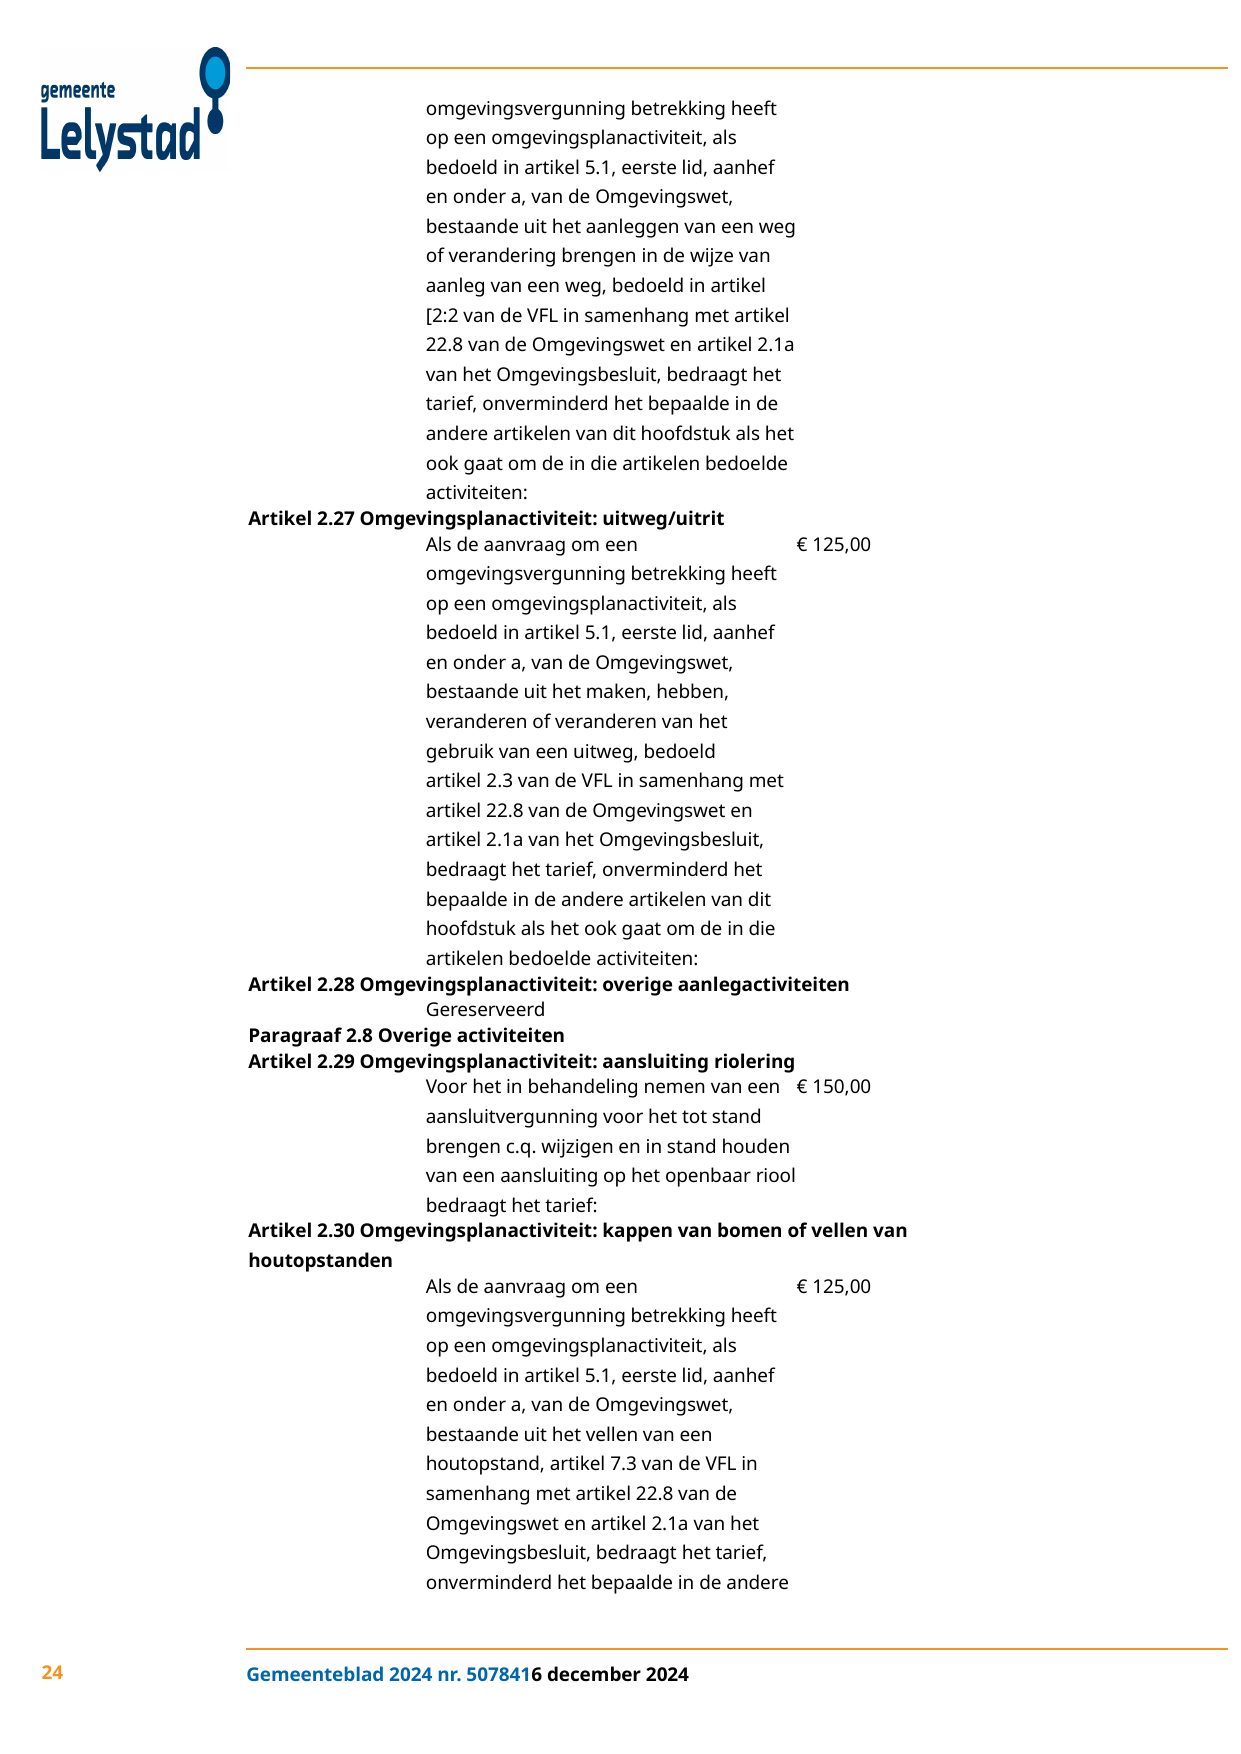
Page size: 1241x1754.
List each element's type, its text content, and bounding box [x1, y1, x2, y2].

table_cell [248, 1074, 426, 1218]
table_cell € 150,00 [796, 1074, 974, 1218]
table_cell Voor het in behandeling nemen van een aansluitvergunning voor het tot stand brengen c.q. wijzigen en in stand houden van een aansluiting op het openbaar riool bedraagt het tarief: [426, 1074, 796, 1218]
table_cell Paragraaf 2.8 Overige activiteiten [248, 1022, 1152, 1048]
table_cell Artikel 2.29 Omgevingsplanactiviteit: aansluiting riolering [248, 1048, 974, 1074]
table_cell € 125,00 [796, 1273, 974, 1594]
table_cell [974, 1273, 1152, 1594]
table_cell [248, 1273, 426, 1594]
table_cell [974, 996, 1152, 1022]
table_cell [248, 996, 426, 1022]
table_cell Als de aanvraag om een omgevingsvergunning betrekking heeft op een omgevingsplanactiviteit, als bedoeld in artikel 5.1, eerste lid, aanhef en onder a, van de Omgevingswet, bestaande uit het vellen van een houtopstand, artikel 7.3 van de VFL in samenhang met artikel 22.8 van de Omgevingswet en artikel 2.1a van het Omgevingsbesluit, bedraagt het tarief, onverminderd het bepaalde in de andere [426, 1273, 796, 1594]
table_cell [974, 1074, 1152, 1218]
table_cell Gereserveerd [426, 996, 796, 1022]
table_cell [974, 95, 1152, 505]
picture [41, 47, 231, 172]
table_cell Als de aanvraag om een omgevingsvergunning betrekking heeft op een omgevingsplanactiviteit, als bedoeld in artikel 5.1, eerste lid, aanhef en onder a, van de Omgevingswet, bestaande uit het maken, hebben, veranderen of veranderen van het gebruik van een uitweg, bedoeld artikel 2.3 van de VFL in samenhang met artikel 22.8 van de Omgevingswet en artikel 2.1a van het Omgevingsbesluit, bedraagt het tarief, onverminderd het bepaalde in de andere artikelen van dit hoofdstuk als het ook gaat om de in die artikelen bedoelde activiteiten: [426, 531, 796, 971]
table_cell € 125,00 [796, 531, 974, 971]
table_cell [248, 531, 426, 971]
table_cell [796, 95, 974, 505]
table_cell omgevingsvergunning betrekking heeft op een omgevingsplanactiviteit, als bedoeld in artikel 5.1, eerste lid, aanhef en onder a, van de Omgevingswet, bestaande uit het aanleggen van een weg of verandering brengen in de wijze van aanleg van een weg, bedoeld in artikel [2:2 van de VFL in samenhang met artikel 22.8 van de Omgevingswet en artikel 2.1a van het Omgevingsbesluit, bedraagt het tarief, onverminderd het bepaalde in de andere artikelen van dit hoofdstuk als het ook gaat om de in die artikelen bedoelde activiteiten: [426, 95, 796, 505]
table_cell Artikel 2.27 Omgevingsplanactiviteit: uitweg/uitrit [248, 505, 974, 531]
table_cell [248, 95, 426, 505]
table_cell [974, 531, 1152, 971]
table_cell [796, 996, 974, 1022]
table_cell Artikel 2.30 Omgevingsplanactiviteit: kappen van bomen of vellen van houtopstanden [248, 1218, 974, 1273]
table_cell Artikel 2.28 Omgevingsplanactiviteit: overige aanlegactiviteiten [248, 971, 974, 996]
